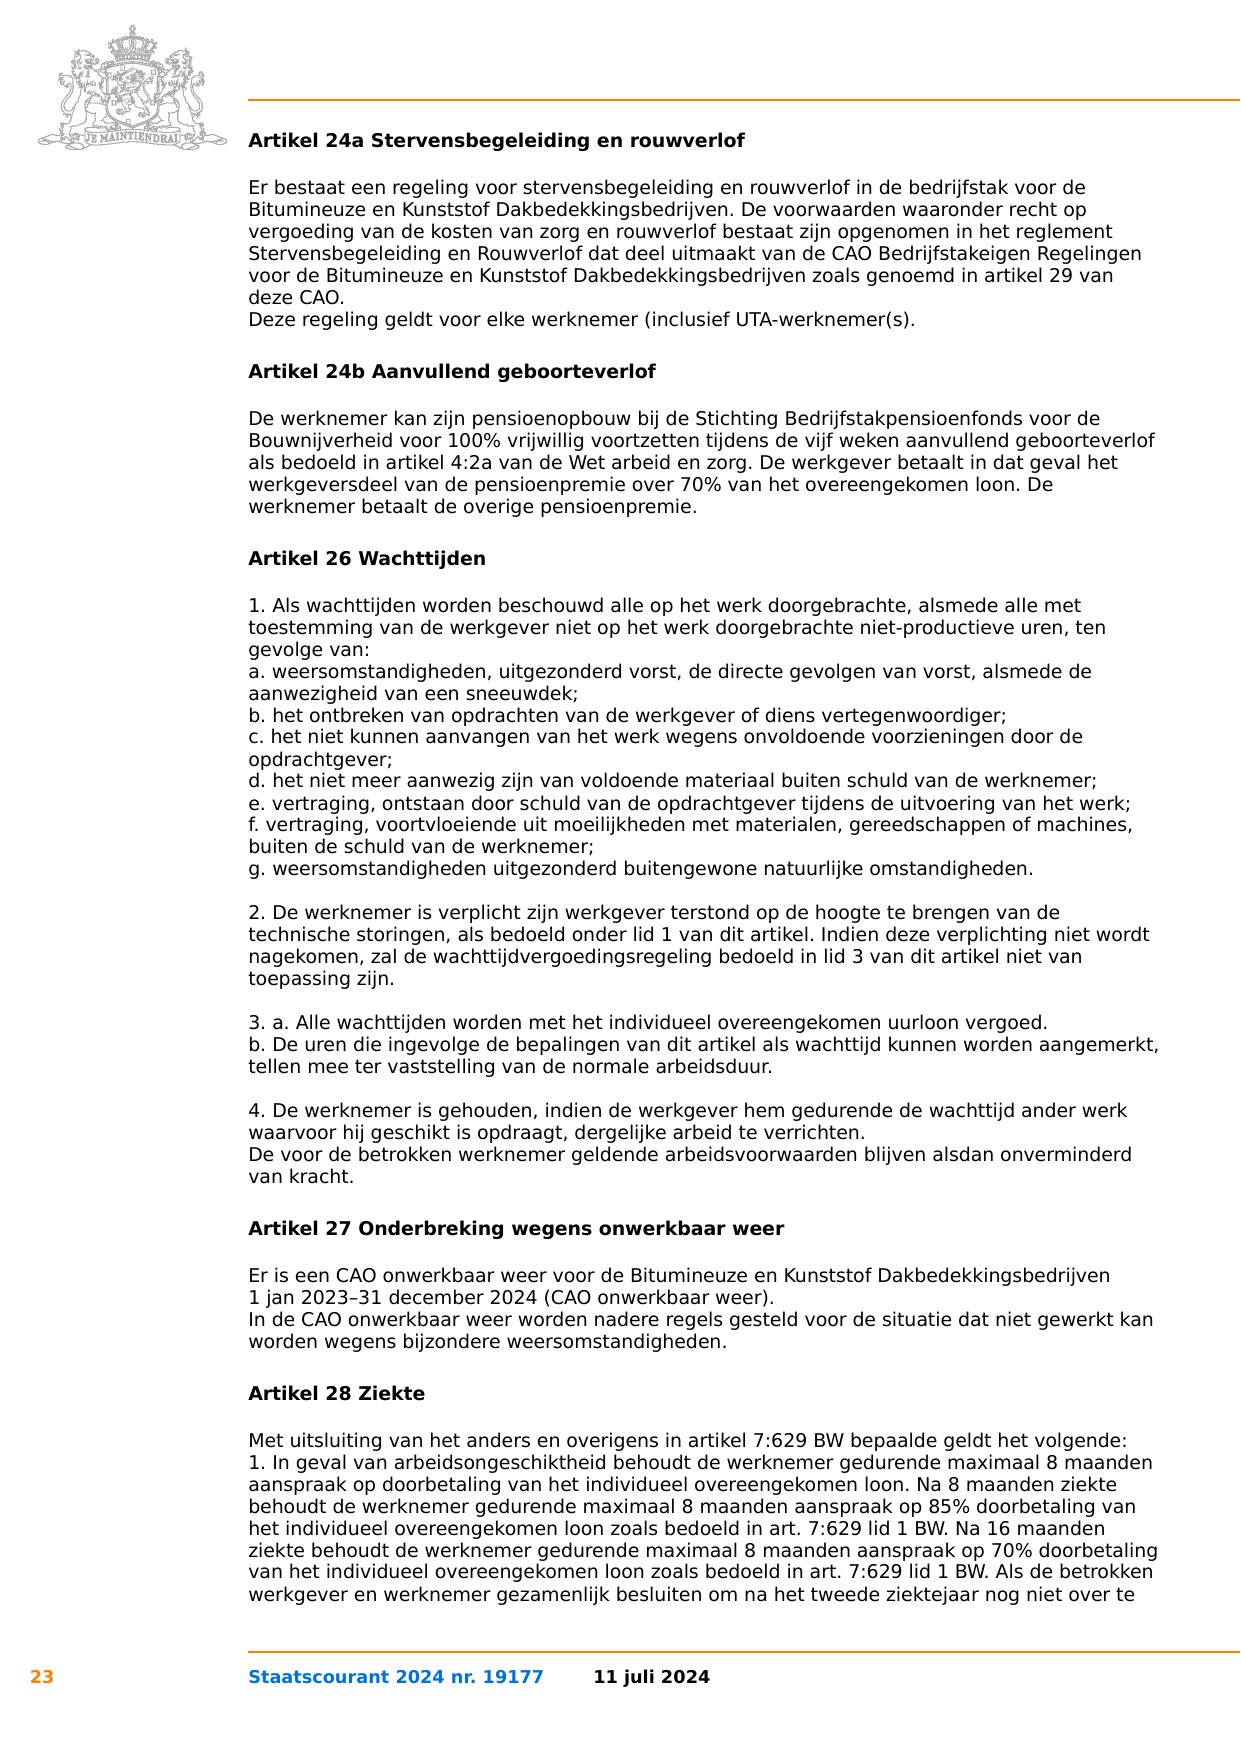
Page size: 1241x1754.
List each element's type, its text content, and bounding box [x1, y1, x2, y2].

text d. het niet meer aanwezig zijn van voldoende materiaal buiten schuld van de werknemer; [248, 770, 1163, 792]
text a. weersomstandigheden, uitgezonderd vorst, de directe gevolgen van vorst, alsmede de aanwezigheid van een sneeuwdek; [248, 661, 1163, 704]
text De voor de betrokken werknemer geldende arbeidsvoorwaarden blijven alsdan onverminderd van kracht. [248, 1144, 1163, 1188]
subtitle Artikel 27 Onderbreking wegens onwerkbaar weer [248, 1218, 1163, 1240]
picture [38, 25, 227, 150]
text Met uitsluiting van het anders en overigens in artikel 7:629 BW bepaalde geldt het volgende: [248, 1429, 1163, 1452]
text b. het ontbreken van opdrachten van de werkgever of diens vertegenwoordiger; [248, 704, 1163, 726]
text De werknemer kan zijn pensioenopbouw bij de Stichting Bedrijfstakpensioenfonds voor de Bouwnijverheid voor 100% vrijwillig voortzetten tijdens de vijf weken aanvullend geboorteverlof als bedoeld in artikel 4:2a van de Wet arbeid en zorg. De werkgever betaalt in dat geval het werkgeversdeel van de pensioenpremie over 70% van het overeengekomen loon. De werknemer betaalt de overige pensioenpremie. [248, 408, 1163, 518]
text 4. De werknemer is gehouden, indien de werkgever hem gedurende de wachttijd ander werk waarvoor hij geschikt is opdraagt, dergelijke arbeid te verrichten. [248, 1100, 1163, 1144]
text 3. a. Alle wachttijden worden met het individueel overeengekomen uurloon vergoed. [248, 1012, 1163, 1034]
subtitle Artikel 24a Stervensbegeleiding en rouwverlof [248, 130, 1163, 152]
subtitle Artikel 26 Wachttijden [248, 548, 1163, 569]
text 1. Als wachttijden worden beschouwd alle op het werk doorgebrachte, alsmede alle met toestemming van de werkgever niet op het werk doorgebrachte niet-productieve uren, ten gevolge van: [248, 594, 1163, 661]
text 1. In geval van arbeidsongeschiktheid behoudt de werknemer gedurende maximaal 8 maanden aanspraak op doorbetaling van het individueel overeengekomen loon. Na 8 maanden ziekte behoudt de werknemer gedurende maximaal 8 maanden aanspraak op 85% doorbetaling van het individueel overeengekomen loon zoals bedoeld in art. 7:629 lid 1 BW. Na 16 maanden ziekte behoudt de werknemer gedurende maximaal 8 maanden aanspraak op 70% doorbetaling van het individueel overeengekomen loon zoals bedoeld in art. 7:629 lid 1 BW. Als de betrokken werkgever en werknemer gezamenlijk besluiten om na het tweede ziektejaar nog niet over te [248, 1452, 1163, 1605]
text g. weersomstandigheden uitgezonderd buitengewone natuurlijke omstandigheden. [248, 858, 1163, 880]
subtitle Artikel 24b Aanvullend geboorteverlof [248, 361, 1163, 383]
subtitle Artikel 28 Ziekte [248, 1383, 1163, 1404]
text c. het niet kunnen aanvangen van het werk wegens onvoldoende voorzieningen door de opdrachtgever; [248, 726, 1163, 770]
text e. vertraging, ontstaan door schuld van de opdrachtgever tijdens de uitvoering van het werk; [248, 792, 1163, 814]
text 2. De werknemer is verplicht zijn werkgever terstond op de hoogte te brengen van de technische storingen, als bedoeld onder lid 1 van dit artikel. Indien deze verplichting niet wordt nagekomen, zal de wachttijdvergoedingsregeling bedoeld in lid 3 van dit artikel niet van toepassing zijn. [248, 902, 1163, 990]
text f. vertraging, voortvloeiende uit moeilijkheden met materialen, gereedschappen of machines, buiten de schuld van de werknemer; [248, 814, 1163, 858]
text b. De uren die ingevolge de bepalingen van dit artikel als wachttijd kunnen worden aangemerkt, tellen mee ter vaststelling van de normale arbeidsduur. [248, 1034, 1163, 1078]
text Er is een CAO onwerkbaar weer voor de Bitumineuze en Kunststof Dakbedekkingsbedrijven 1 jan 2023–31 december 2024 (CAO onwerkbaar weer). [248, 1265, 1163, 1309]
text In de CAO onwerkbaar weer worden nadere regels gesteld voor de situatie dat niet gewerkt kan worden wegens bijzondere weersomstandigheden. [248, 1309, 1163, 1353]
text Deze regeling geldt voor elke werknemer (inclusief UTA-werknemer(s). [248, 309, 1163, 331]
text Er bestaat een regeling voor stervensbegeleiding en rouwverlof in de bedrijfstak voor de Bitumineuze en Kunststof Dakbedekkingsbedrijven. De voorwaarden waaronder recht op vergoeding van de kosten van zorg en rouwverlof bestaat zijn opgenomen in het reglement Stervensbegeleiding en Rouwverlof dat deel uitmaakt van de CAO Bedrijfstakeigen Regelingen voor de Bitumineuze en Kunststof Dakbedekkingsbedrijven zoals genoemd in artikel 29 van deze CAO. [248, 177, 1163, 309]
